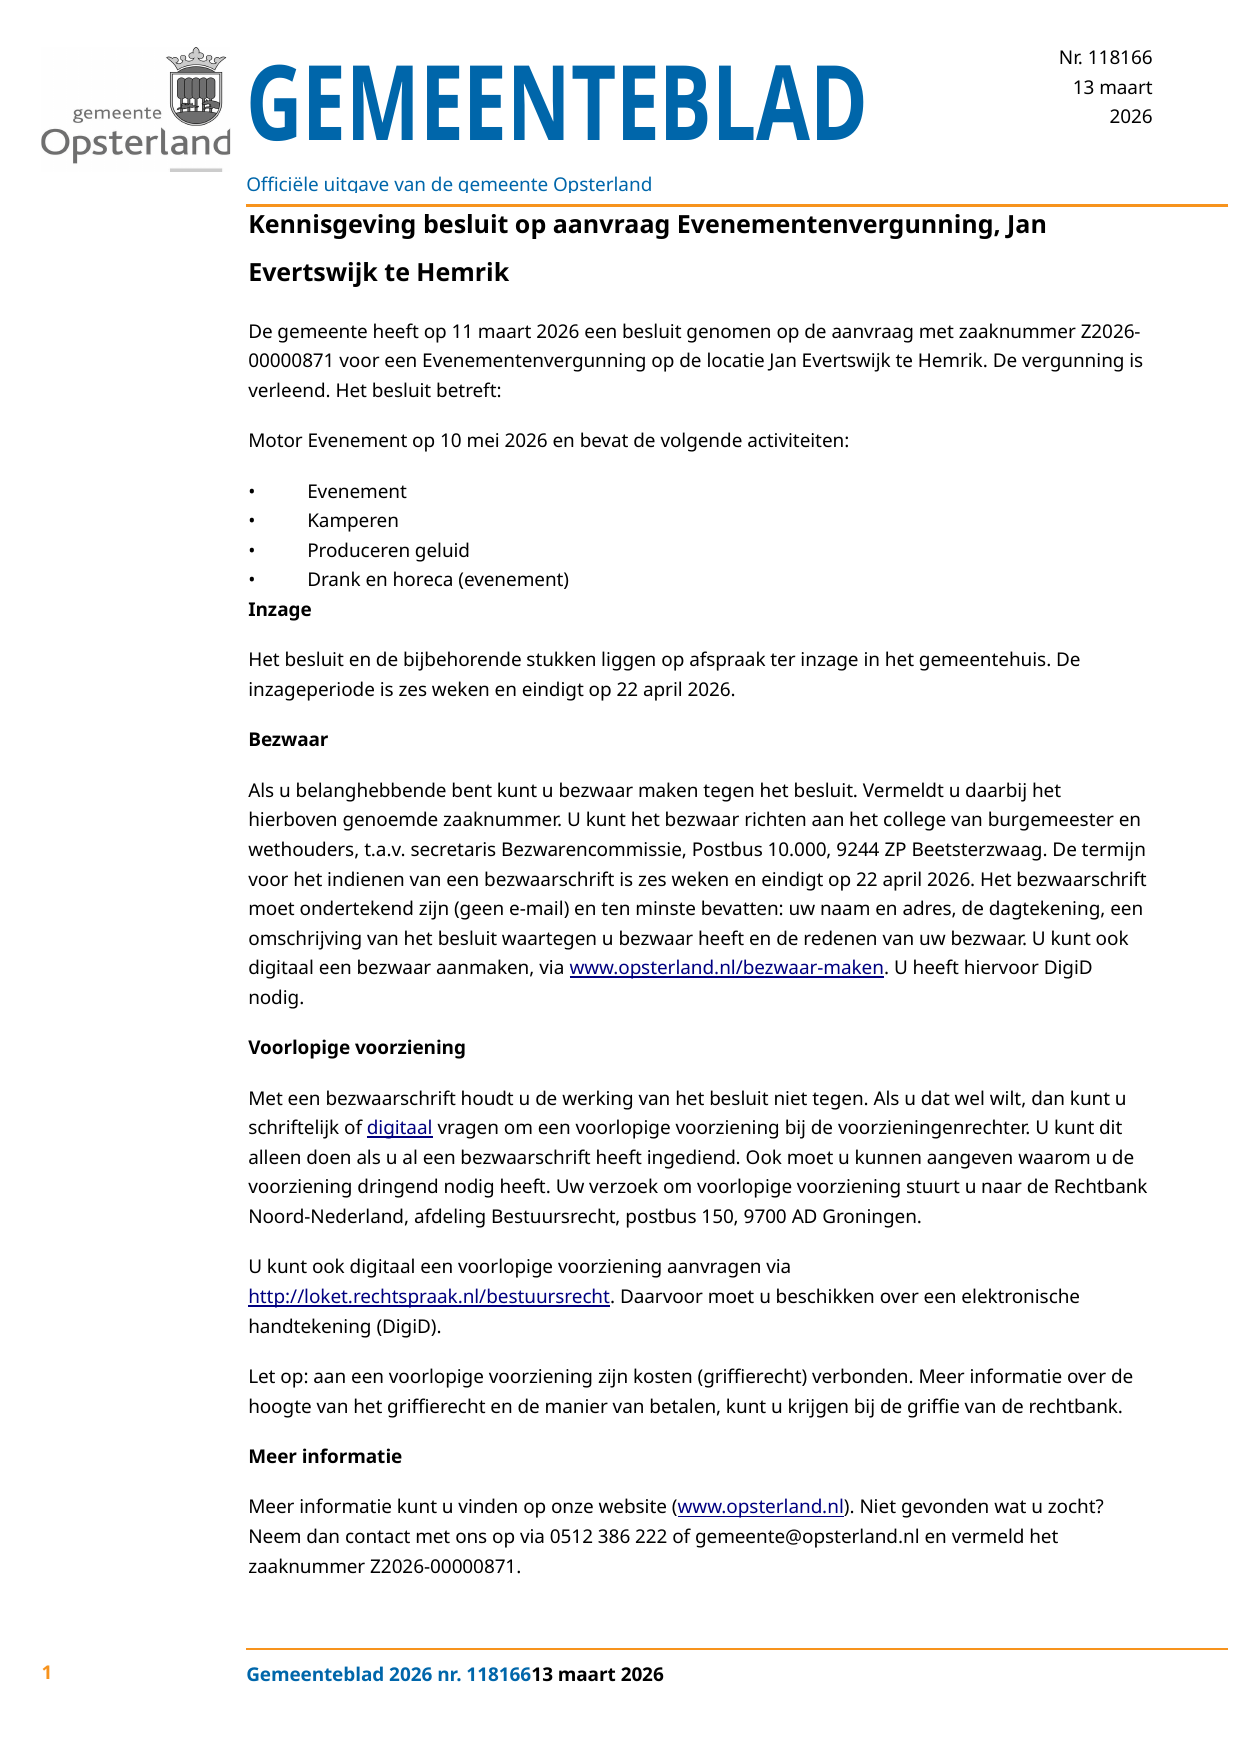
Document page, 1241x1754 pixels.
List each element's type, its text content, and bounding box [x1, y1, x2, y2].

text Voorlopige voorziening [248, 1034, 1152, 1060]
list Drank en horeca (evenement) [248, 567, 1152, 592]
text Met een bezwaarschrift houdt u de werking van het besluit niet tegen. Als u dat wel wilt, dan kunt u schriftelijk of digitaal vragen om een voorlopige voorziening bij de voorzieningenrechter. U kunt dit alleen doen als u al een bezwaarschrift heeft ingediend. Ook moet u kunnen aangeven waarom u de voorziening dringend nodig heeft. Uw verzoek om voorlopige voorziening stuurt u naar de Rechtbank Noord-Nederland, afdeling Bestuursrecht, postbus 150, 9700 AD Groningen. [248, 1085, 1152, 1229]
text Bezwaar [248, 727, 1152, 752]
text Het besluit en de bijbehorende stukken liggen op afspraak ter inzage in het gemeentehuis. De inzageperiode is zes weken en eindigt op 22 april 2026. [248, 647, 1152, 702]
list Evenement [248, 478, 1152, 504]
text Kennisgeving besluit op aanvraag Evenementenvergunning, Jan Evertswijk te Hemrik [248, 207, 1152, 288]
text Let op: aan een voorlopige voorziening zijn kosten (griffierecht) verbonden. Meer informatie over de hoogte van het griffierecht en de manier van betalen, kunt u krijgen bij de griffie van de rechtbank. [248, 1363, 1152, 1419]
list Produceren geluid [248, 537, 1152, 563]
text Motor Evenement op 10 mei 2026 en bevat de volgende activiteiten: [248, 427, 1152, 453]
text Als u belanghebbende bent kunt u bezwaar maken tegen het besluit. Vermeldt u daarbij het hierboven genoemde zaaknummer. U kunt het bezwaar richten aan het college van burgemeester en wethouders, t.a.v. secretaris Bezwarencommissie, Postbus 10.000, 9244 ZP Beetsterzwaag. De termijn voor het indienen van een bezwaarschrift is zes weken en eindigt op 22 april 2026. Het bezwaarschrift moet ondertekend zijn (geen e-mail) en ten minste bevatten: uw naam en adres, de dagtekening, een omschrijving van het besluit waartegen u bezwaar heeft en de redenen van uw bezwaar. U kunt ook digitaal een bezwaar aanmaken, via www.opsterland.nl/bezwaar-maken. U heeft hiervoor DigiD nodig. [248, 777, 1152, 1010]
text Meer informatie [248, 1443, 1152, 1469]
text Inzage [248, 596, 1152, 622]
text U kunt ook digitaal een voorlopige voorziening aanvragen via http://loket.rechtspraak.nl/bestuursrecht. Daarvoor moet u beschikken over een elektronische handtekening (DigiD). [248, 1254, 1152, 1339]
text De gemeente heeft op 11 maart 2026 een besluit genomen op de aanvraag met zaaknummer Z2026-00000871 voor een Evenementenvergunning op de locatie Jan Evertswijk te Hemrik. De vergunning is verleend. Het besluit betreft: [248, 318, 1152, 403]
picture [41, 47, 231, 172]
text Meer informatie kunt u vinden op onze website (www.opsterland.nl). Niet gevonden wat u zocht? Neem dan contact met ons op via 0512 386 222 of gemeente@opsterland.nl en vermeld het zaaknummer Z2026-00000871. [248, 1494, 1152, 1579]
list Kamperen [248, 507, 1152, 533]
